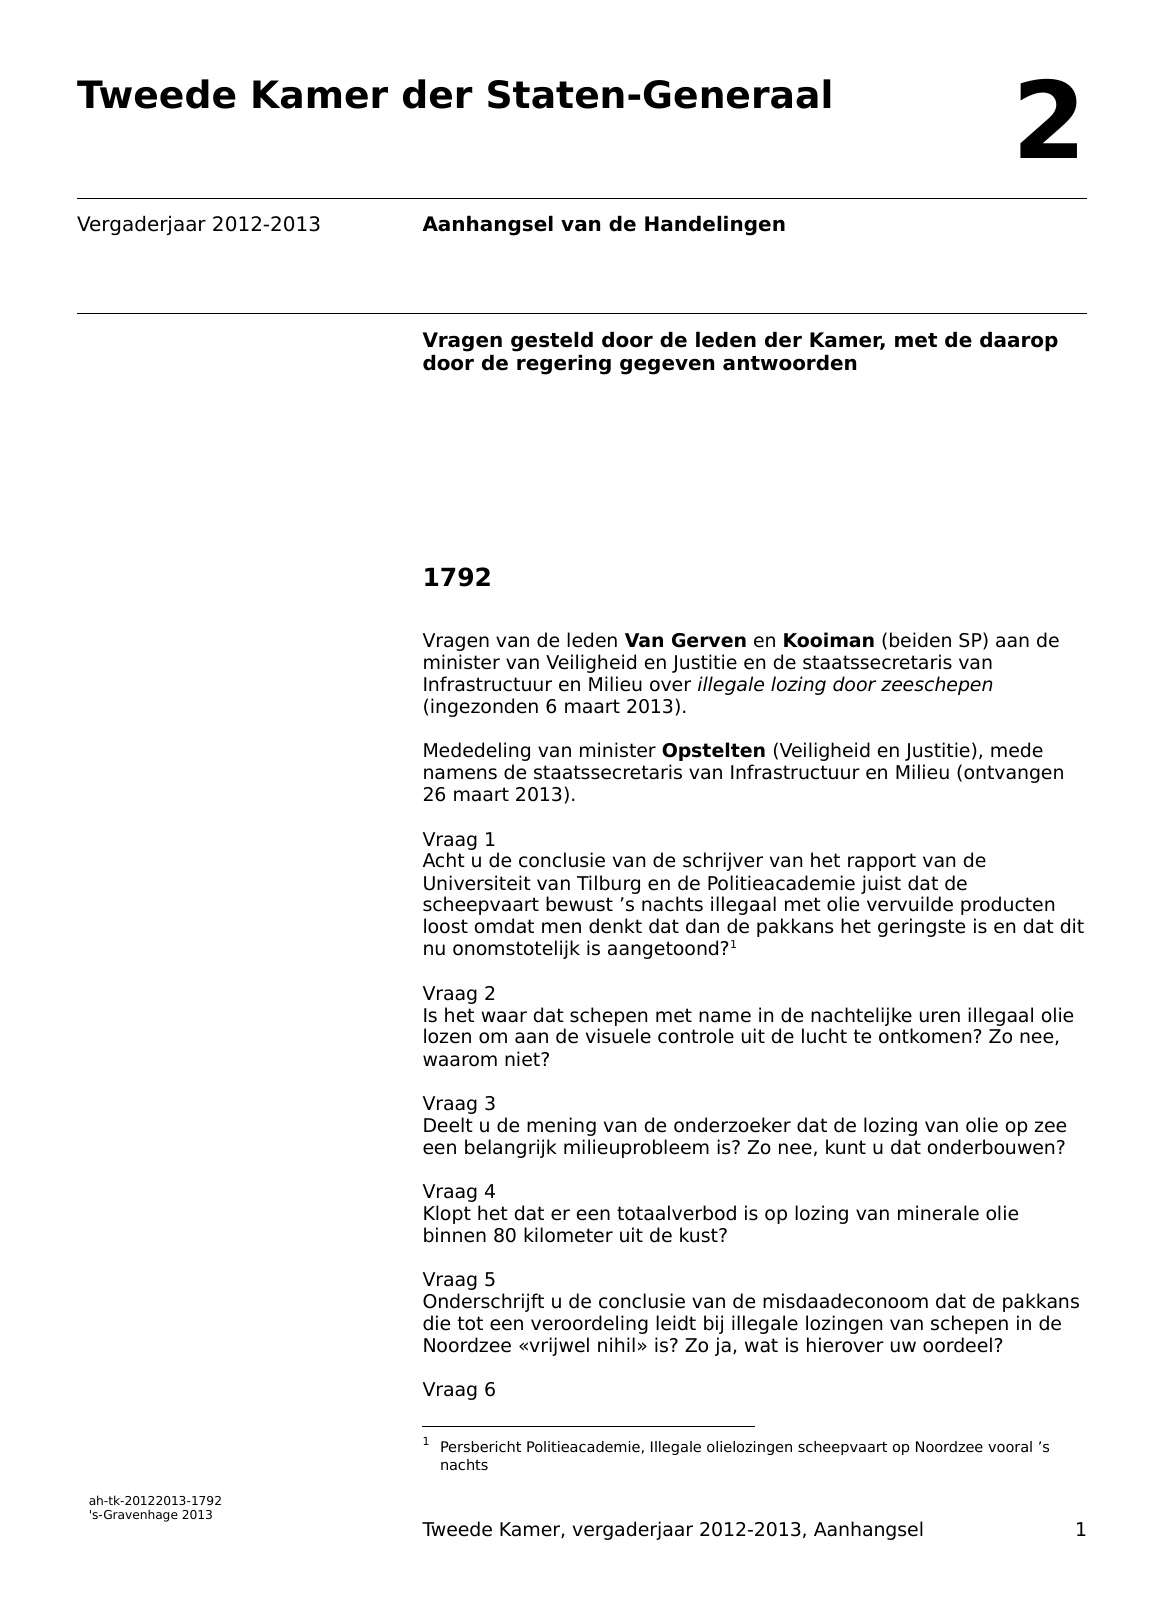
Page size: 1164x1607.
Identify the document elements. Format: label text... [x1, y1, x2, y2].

table_header Tweede Kamer der Staten-Generaal [77, 59, 886, 198]
table_cell Aanhangsel van de Handelingen [422, 199, 1087, 313]
text Deelt u de mening van de onderzoeker dat de lozing van olie op zee een belangrijk milieuprobleem is? Zo nee, kunt u dat onderbouwen? [422, 1114, 1087, 1158]
text Onderschrijft u de conclusie van de misdaadeconoom dat de pakkans die tot een veroordeling leidt bij illegale lozingen van schepen in de Noordzee «vrijwel nihil» is? Zo ja, wat is hierover uw oordeel? [422, 1291, 1087, 1357]
text Vraag 1 [422, 828, 1087, 850]
text 's-Gravenhage 2013 [88, 1508, 323, 1522]
text Vragen van de leden Van Gerven en Kooiman (beiden SP) aan de minister van Veiligheid en Justitie en de staatssecretaris van Infrastructuur en Milieu over illegale lozing door zeeschepen (ingezonden 6 maart 2013). [422, 630, 1087, 718]
table_cell Vragen gesteld door de leden der Kamer, met de daarop door de regering gegeven antwoorden [422, 314, 1087, 375]
text Vraag 4 [422, 1181, 1087, 1203]
text Klopt het dat er een totaalverbod is op lozing van minerale olie binnen 80 kilometer uit de kust? [422, 1203, 1087, 1247]
text Mededeling van minister Opstelten (Veiligheid en Justitie), mede namens de staatssecretaris van Infrastructuur en Milieu (ontvangen 26 maart 2013). [422, 740, 1087, 806]
text Vraag 3 [422, 1093, 1087, 1114]
text Vraag 5 [422, 1269, 1087, 1291]
text 1792 [422, 563, 1087, 592]
text Acht u de conclusie van de schrijver van het rapport van de Universiteit van Tilburg en de Politieacademie juist dat de scheepvaart bewust ’s nachts illegaal met olie vervuilde producten loost omdat men denkt dat dan de pakkans het geringste is en dat dit nu onomstotelijk is aangetoond? [422, 850, 1087, 960]
table_cell [77, 314, 422, 375]
table_header 2 [886, 59, 1087, 198]
text ah-tk-20122013-1792 [88, 1494, 323, 1508]
text Vraag 6 [422, 1379, 1087, 1401]
text Vraag 2 [422, 982, 1087, 1004]
table_cell Vergaderjaar 2012-2013 [77, 199, 422, 313]
text Persbericht Politieacademie, Illegale olielozingen scheepvaart op Noordzee vooral ’s nachts [422, 1435, 1087, 1474]
text Is het waar dat schepen met name in de nachtelijke uren illegaal olie lozen om aan de visuele controle uit de lucht te ontkomen? Zo nee, waarom niet? [422, 1004, 1087, 1070]
